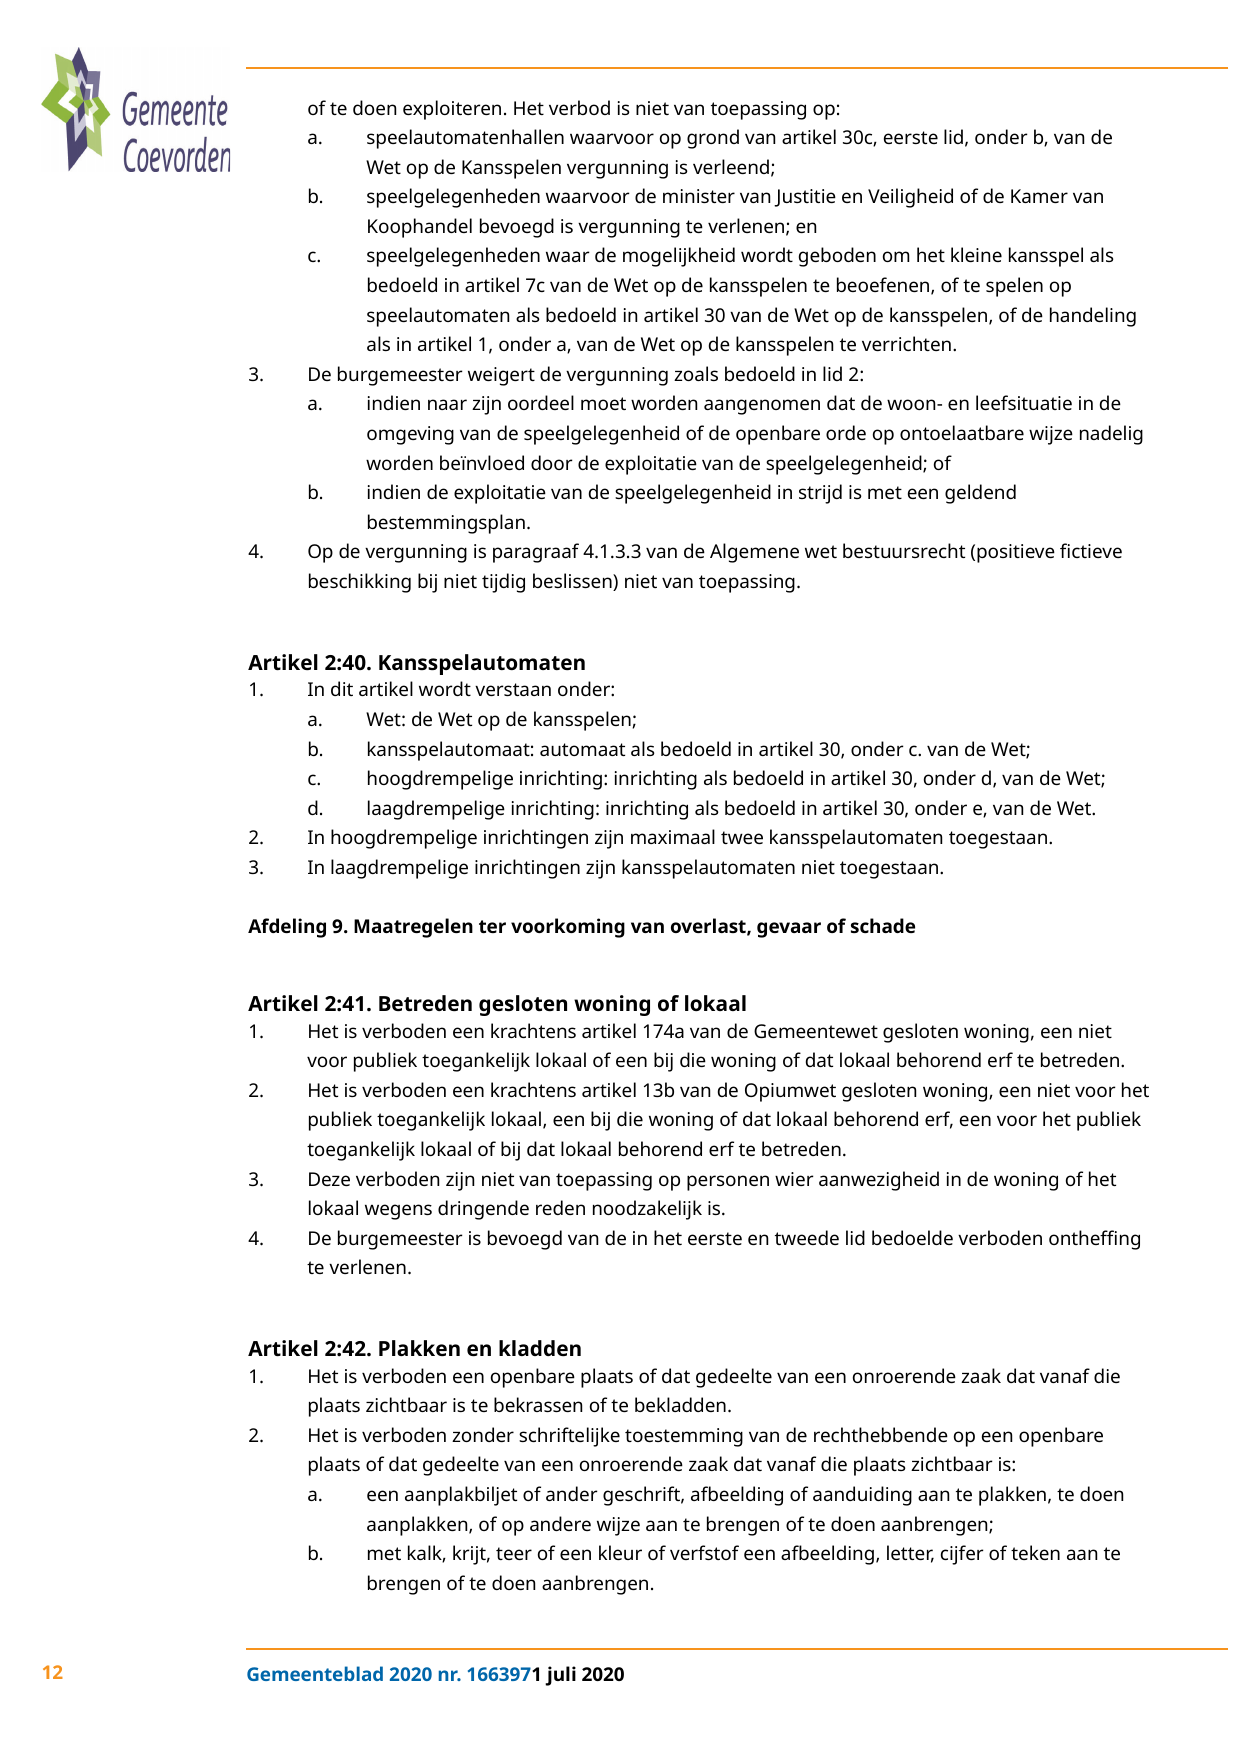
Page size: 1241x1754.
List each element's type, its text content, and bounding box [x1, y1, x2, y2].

list met kalk, krijt, teer of een kleur of verfstof een afbeelding, letter, cijfer of teken aan te brengen of te doen aanbrengen. [307, 1540, 1152, 1596]
list speelgelegenheden waarvoor de minister van Justitie en Veiligheid of de Kamer van Koophandel bevoegd is vergunning te verlenen; en [307, 183, 1152, 239]
list Wet: de Wet op de kansspelen; [307, 706, 1152, 732]
picture [41, 47, 231, 172]
list Het is verboden een krachtens artikel 174a van de Gemeentewet gesloten woning, een niet voor publiek toegankelijk lokaal of een bij die woning of dat lokaal behorend erf te betreden. [248, 1018, 1152, 1073]
text Artikel 2:41. Betreden gesloten woning of lokaal [248, 989, 1152, 1018]
list In laagdrempelige inrichtingen zijn kansspelautomaten niet toegestaan. [248, 854, 1152, 880]
list kansspelautomaat: automaat als bedoeld in artikel 30, onder c. van de Wet; [307, 736, 1152, 761]
list De burgemeester weigert de vergunning zoals bedoeld in lid 2: [248, 361, 1152, 387]
list Het is verboden zonder schriftelijke toestemming van de rechthebbende op een openbare plaats of dat gedeelte van een onroerende zaak dat vanaf die plaats zichtbaar is: [248, 1422, 1152, 1477]
list In hoogdrempelige inrichtingen zijn maximaal twee kansspelautomaten toegestaan. [248, 824, 1152, 850]
list speelautomatenhallen waarvoor op grond van artikel 30c, eerste lid, onder b, van de Wet op de Kansspelen vergunning is verleend; [307, 124, 1152, 180]
list of te doen exploiteren. Het verbod is niet van toepassing op: [248, 95, 1152, 121]
text Artikel 2:42. Plakken en kladden [248, 1334, 1152, 1363]
list een aanplakbiljet of ander geschrift, afbeelding of aanduiding aan te plakken, te doen aanplakken, of op andere wijze aan te brengen of te doen aanbrengen; [307, 1481, 1152, 1537]
text Artikel 2:40. Kansspelautomaten [248, 648, 1152, 677]
list speelgelegenheden waar de mogelijkheid wordt geboden om het kleine kansspel als bedoeld in artikel 7c van de Wet op de kansspelen te beoefenen, of te spelen op speelautomaten als bedoeld in artikel 30 van de Wet op de kansspelen, of de handeling als in artikel 1, onder a, van de Wet op de kansspelen te verrichten. [307, 243, 1152, 357]
list Het is verboden een krachtens artikel 13b van de Opiumwet gesloten woning, een niet voor het publiek toegankelijk lokaal, een bij die woning of dat lokaal behorend erf, een voor het publiek toegankelijk lokaal of bij dat lokaal behorend erf te betreden. [248, 1077, 1152, 1162]
list hoogdrempelige inrichting: inrichting als bedoeld in artikel 30, onder d, van de Wet; [307, 765, 1152, 791]
list laagdrempelige inrichting: inrichting als bedoeld in artikel 30, onder e, van de Wet. [307, 795, 1152, 821]
list De burgemeester is bevoegd van de in het eerste en tweede lid bedoelde verboden ontheffing te verlenen. [248, 1225, 1152, 1280]
list Het is verboden een openbare plaats of dat gedeelte van een onroerende zaak dat vanaf die plaats zichtbaar is te bekrassen of te bekladden. [248, 1363, 1152, 1418]
text Afdeling 9. Maatregelen ter voorkoming van overlast, gevaar of schade [248, 913, 1152, 939]
list In dit artikel wordt verstaan onder: [248, 677, 1152, 702]
list indien de exploitatie van de speelgelegenheid in strijd is met een geldend bestemmingsplan. [307, 479, 1152, 535]
list indien naar zijn oordeel moet worden aangenomen dat de woon- en leefsituatie in de omgeving van de speelgelegenheid of de openbare orde op ontoelaatbare wijze nadelig worden beïnvloed door de exploitatie van de speelgelegenheid; of [307, 391, 1152, 476]
list Deze verboden zijn niet van toepassing op personen wier aanwezigheid in de woning of het lokaal wegens dringende reden noodzakelijk is. [248, 1166, 1152, 1221]
list Op de vergunning is paragraaf 4.1.3.3 van de Algemene wet bestuursrecht (positieve fictieve beschikking bij niet tijdig beslissen) niet van toepassing. [248, 538, 1152, 594]
